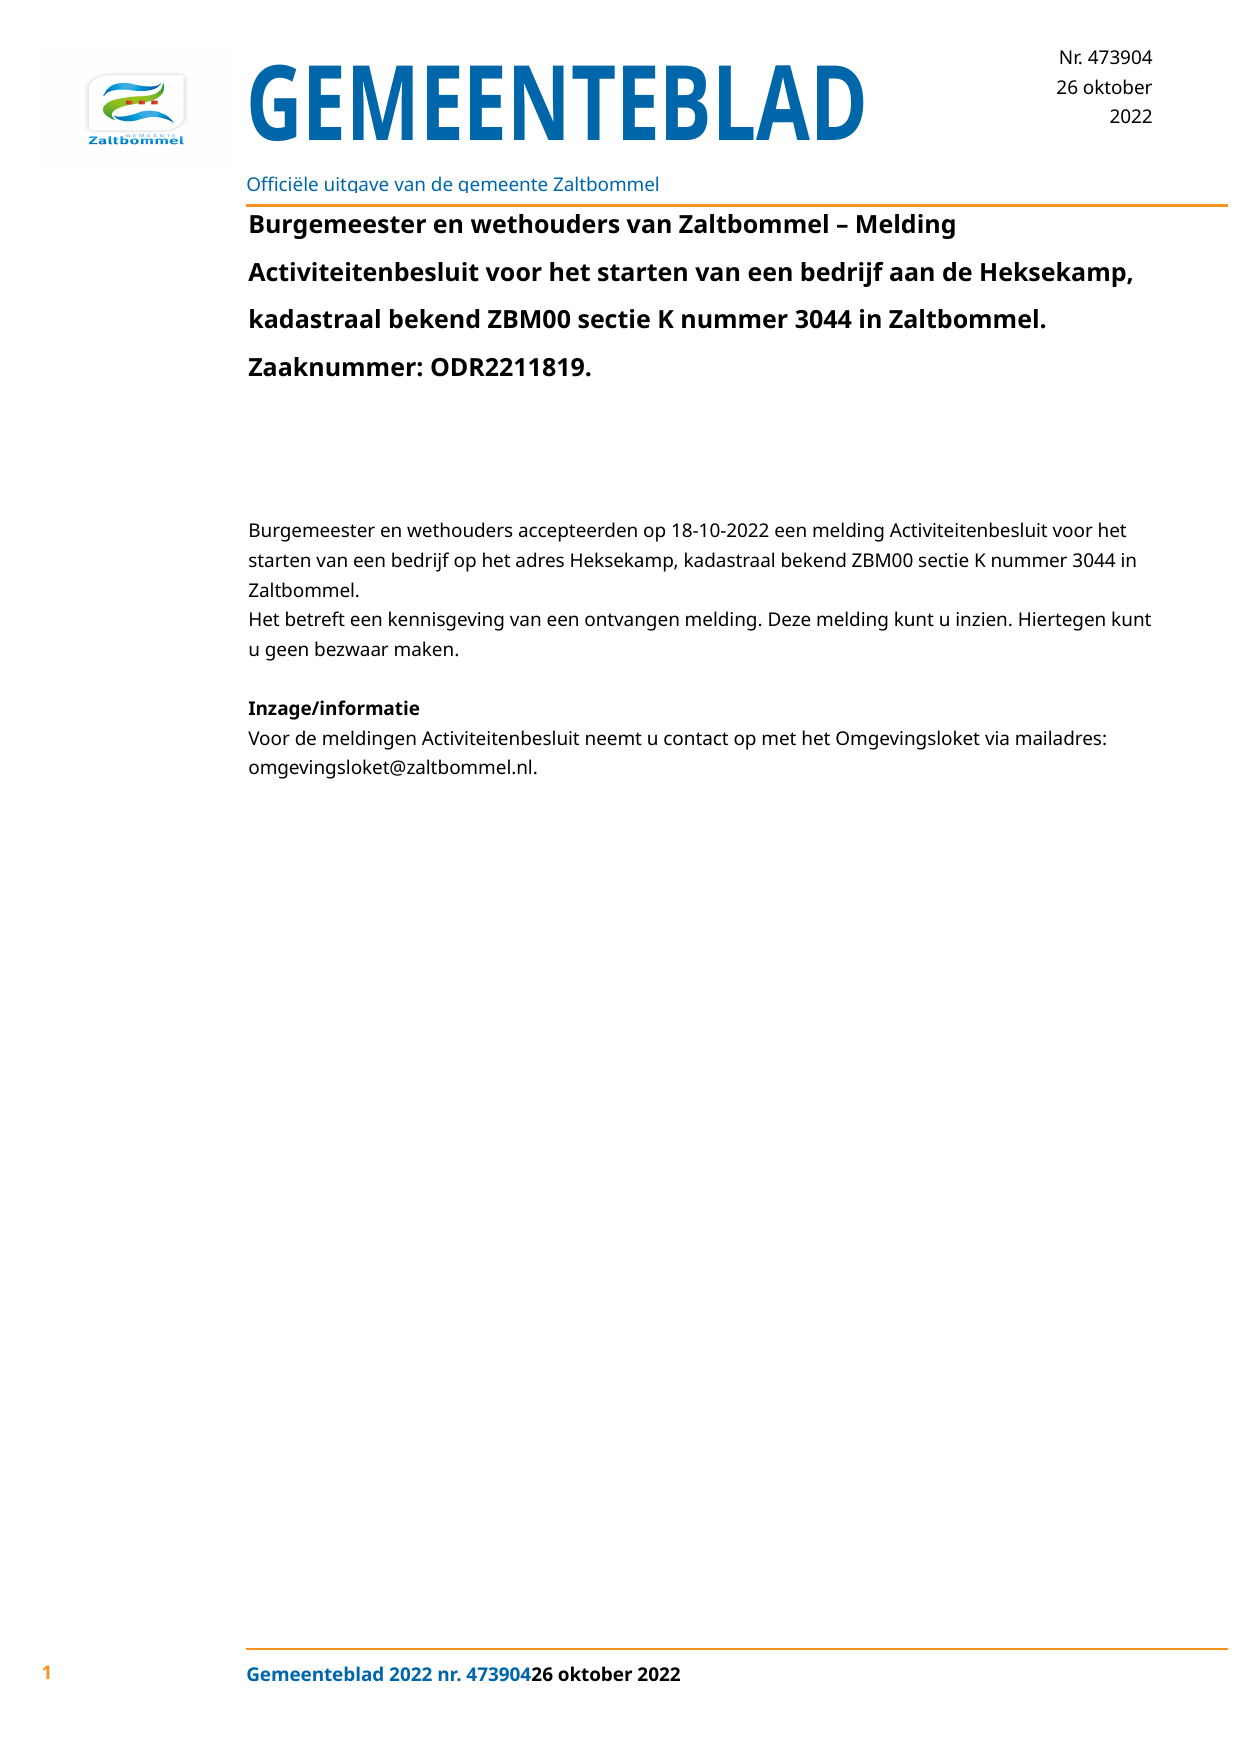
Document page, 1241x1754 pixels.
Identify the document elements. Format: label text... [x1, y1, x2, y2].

picture [41, 47, 231, 172]
text Burgemeester en wethouders accepteerden op 18-10-2022 een melding Activiteitenbesluit voor het starten van een bedrijf op het adres Heksekamp, kadastraal bekend ZBM00 sectie K nummer 3044 in Zaltbommel. [248, 518, 1152, 603]
text Het betreft een kennisgeving van een ontvangen melding. Deze melding kunt u inzien. Hiertegen kunt u geen bezwaar maken. [248, 606, 1152, 662]
text Burgemeester en wethouders van Zaltbommel – Melding Activiteitenbesluit voor het starten van een bedrijf aan de Heksekamp, kadastraal bekend ZBM00 sectie K nummer 3044 in Zaltbommel. Zaaknummer: ODR2211819. [248, 207, 1152, 384]
text Inzage/informatie [248, 695, 1152, 721]
text Voor de meldingen Activiteitenbesluit neemt u contact op met het Omgevingsloket via mailadres: omgevingsloket@zaltbommel.nl. [248, 725, 1152, 780]
